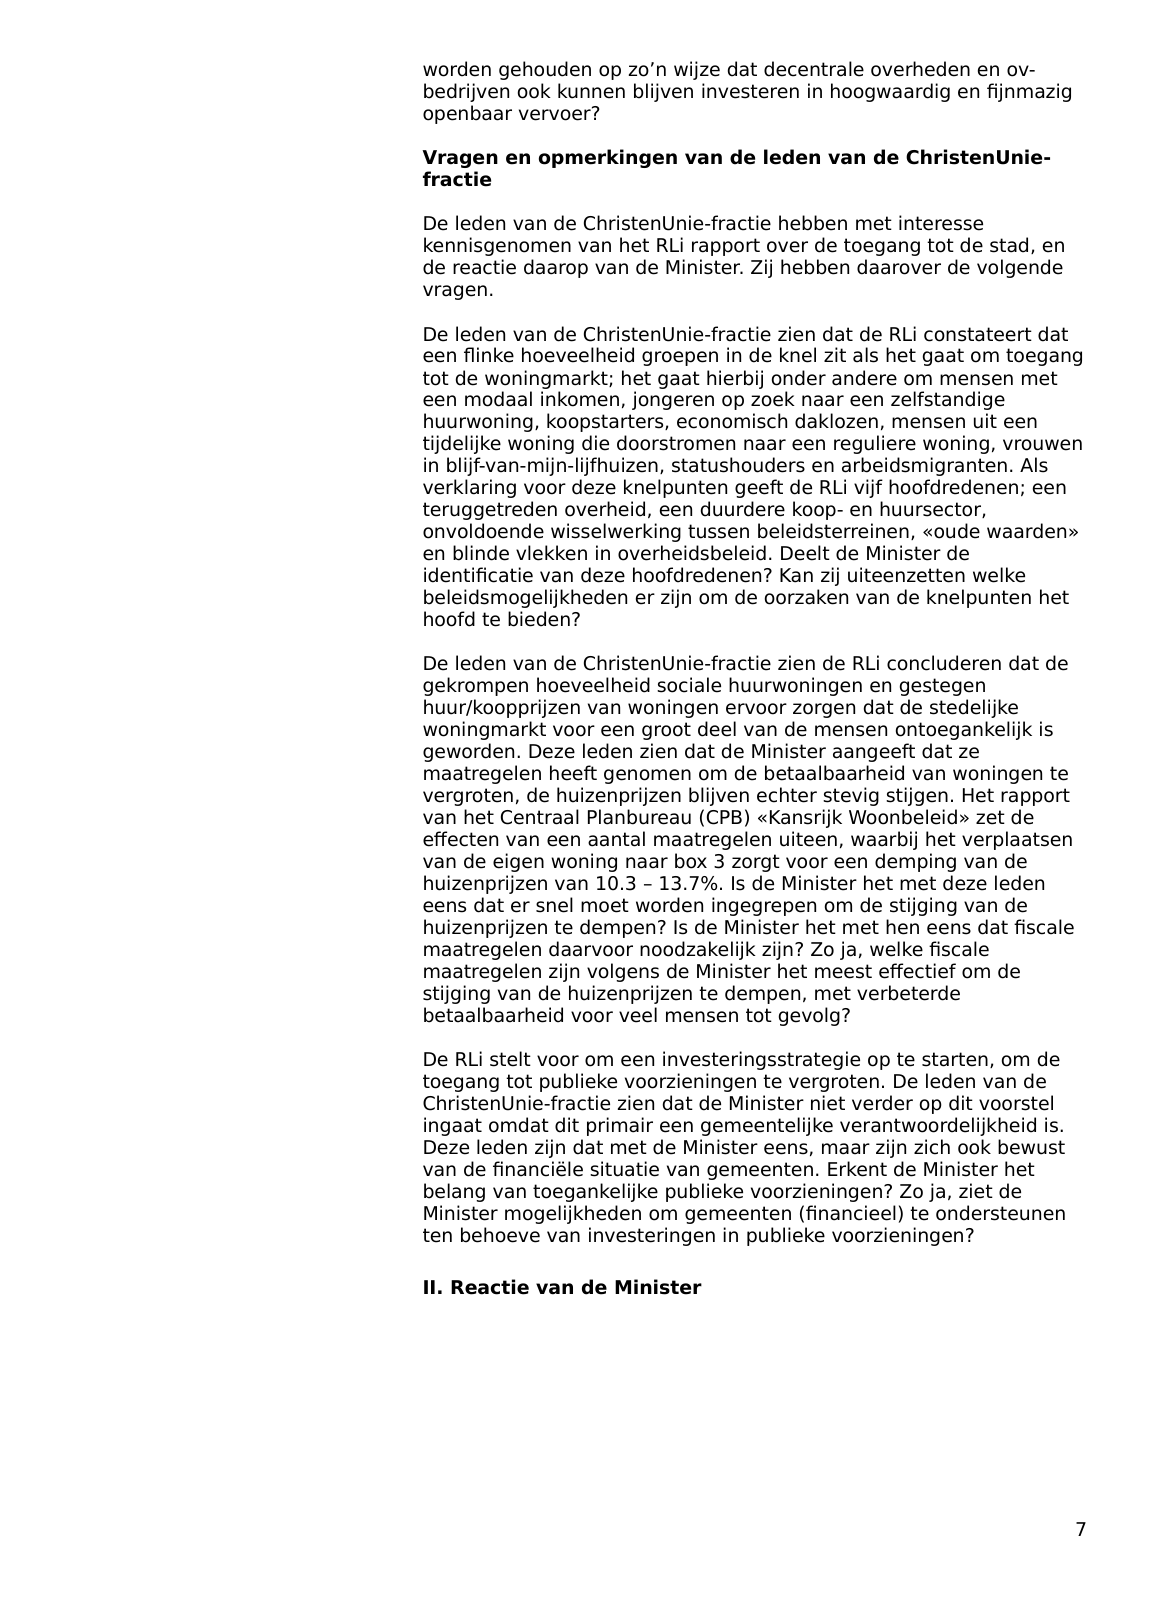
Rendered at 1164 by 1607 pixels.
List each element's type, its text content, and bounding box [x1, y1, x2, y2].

text De leden van de ChristenUnie-fractie zien de RLi concluderen dat de gekrompen hoeveelheid sociale huurwoningen en gestegen huur/koopprijzen van woningen ervoor zorgen dat de stedelijke woningmarkt voor een groot deel van de mensen ontoegankelijk is geworden. Deze leden zien dat de Minister aangeeft dat ze maatregelen heeft genomen om de betaalbaarheid van woningen te vergroten, de huizenprijzen blijven echter stevig stijgen. Het rapport van het Centraal Planbureau (CPB) «Kansrijk Woonbeleid» zet de effecten van een aantal maatregelen uiteen, waarbij het verplaatsen van de eigen woning naar box 3 zorgt voor een demping van de huizenprijzen van 10.3 – 13.7%. Is de Minister het met deze leden eens dat er snel moet worden ingegrepen om de stijging van de huizenprijzen te dempen? Is de Minister het met hen eens dat fiscale maatregelen daarvoor noodzakelijk zijn? Zo ja, welke fiscale maatregelen zijn volgens de Minister het meest effectief om de stijging van de huizenprijzen te dempen, met verbeterde betaalbaarheid voor veel mensen tot gevolg? [422, 653, 1087, 1027]
text De leden van de ChristenUnie-fractie hebben met interesse kennisgenomen van het RLi rapport over de toegang tot de stad, en de reactie daarop van de Minister. Zij hebben daarover de volgende vragen. [422, 213, 1087, 301]
text De RLi stelt voor om een investeringsstrategie op te starten, om de toegang tot publieke voorzieningen te vergroten. De leden van de ChristenUnie-fractie zien dat de Minister niet verder op dit voorstel ingaat omdat dit primair een gemeentelijke verantwoordelijkheid is. Deze leden zijn dat met de Minister eens, maar zijn zich ook bewust van de financiële situatie van gemeenten. Erkent de Minister het belang van toegankelijke publieke voorzieningen? Zo ja, ziet de Minister mogelijkheden om gemeenten (financieel) te ondersteunen ten behoeve van investeringen in publieke voorzieningen? [422, 1049, 1087, 1247]
text worden gehouden op zo’n wijze dat decentrale overheden en ov-bedrijven ook kunnen blijven investeren in hoogwaardig en fijnmazig openbaar vervoer? [422, 59, 1087, 125]
text De leden van de ChristenUnie-fractie zien dat de RLi constateert dat een flinke hoeveelheid groepen in de knel zit als het gaat om toegang tot de woningmarkt; het gaat hierbij onder andere om mensen met een modaal inkomen, jongeren op zoek naar een zelfstandige huurwoning, koopstarters, economisch daklozen, mensen uit een tijdelijke woning die doorstromen naar een reguliere woning, vrouwen in blijf-van-mijn-lijfhuizen, statushouders en arbeidsmigranten. Als verklaring voor deze knelpunten geeft de RLi vijf hoofdredenen; een teruggetreden overheid, een duurdere koop- en huursector, onvoldoende wisselwerking tussen beleidsterreinen, «oude waarden» en blinde vlekken in overheidsbeleid. Deelt de Minister de identificatie van deze hoofdredenen? Kan zij uiteenzetten welke beleidsmogelijkheden er zijn om de oorzaken van de knelpunten het hoofd te bieden? [422, 323, 1087, 631]
subtitle II. Reactie van de Minister [422, 1277, 1087, 1299]
subtitle Vragen en opmerkingen van de leden van de ChristenUnie-fractie [422, 147, 1087, 191]
